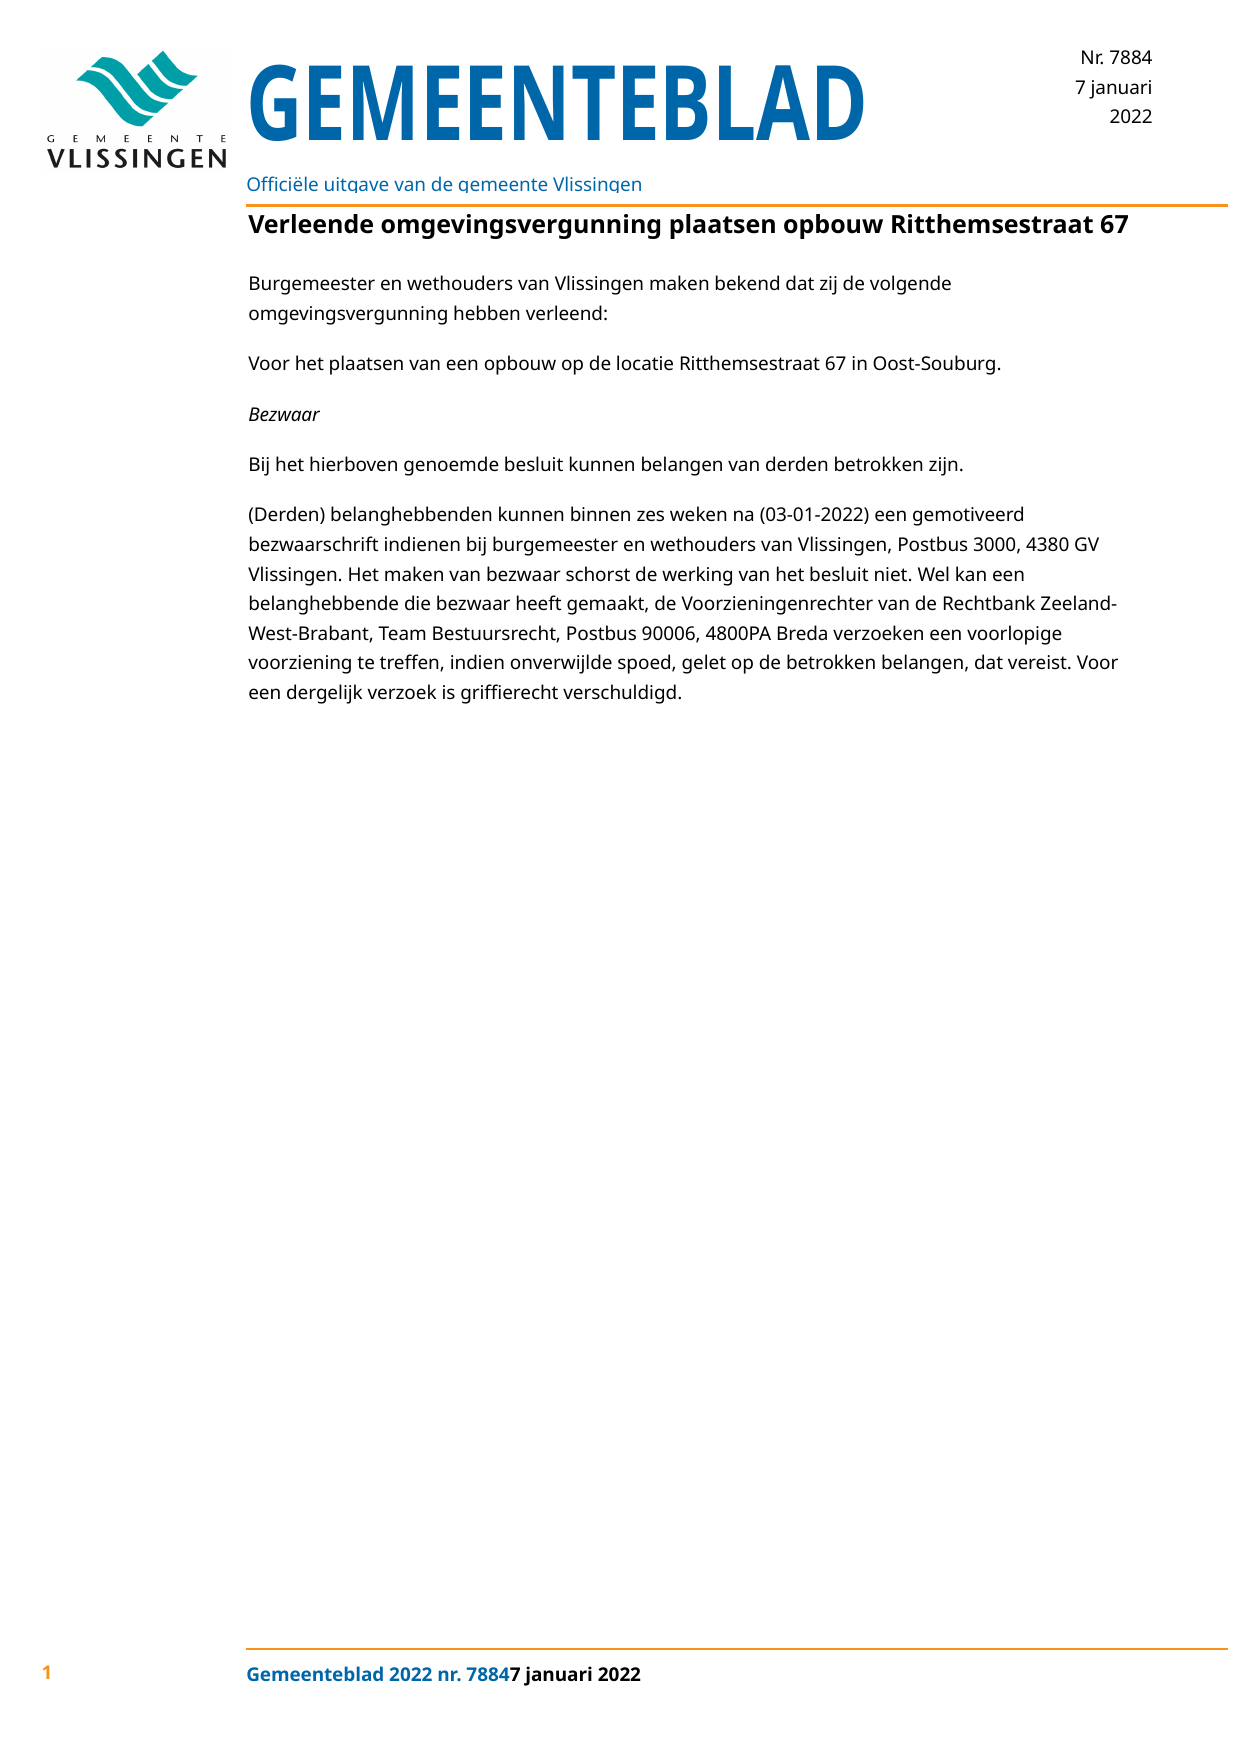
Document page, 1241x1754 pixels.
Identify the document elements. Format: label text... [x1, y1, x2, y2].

text Verleende omgevingsvergunning plaatsen opbouw Ritthemsestraat 67 [248, 207, 1152, 241]
text Burgemeester en wethouders van Vlissingen maken bekend dat zij de volgende omgevingsvergunning hebben verleend: [248, 270, 1152, 326]
text Bezwaar [248, 401, 1152, 426]
picture [41, 47, 231, 172]
text Voor het plaatsen van een opbouw op de locatie Ritthemsestraat 67 in Oost-Souburg. [248, 350, 1152, 376]
text Bij het hierboven genoemde besluit kunnen belangen van derden betrokken zijn. [248, 451, 1152, 477]
text (Derden) belanghebbenden kunnen binnen zes weken na (03-01-2022) een gemotiveerd bezwaarschrift indienen bij burgemeester en wethouders van Vlissingen, Postbus 3000, 4380 GV Vlissingen. Het maken van bezwaar schorst de werking van het besluit niet. Wel kan een belanghebbende die bezwaar heeft gemaakt, de Voorzieningenrechter van de Rechtbank Zeeland-West-Brabant, Team Bestuursrecht, Postbus 90006, 4800PA Breda verzoeken een voorlopige voorziening te treffen, indien onverwijlde spoed, gelet op de betrokken belangen, dat vereist. Voor een dergelijk verzoek is griffierecht verschuldigd. [248, 502, 1152, 705]
